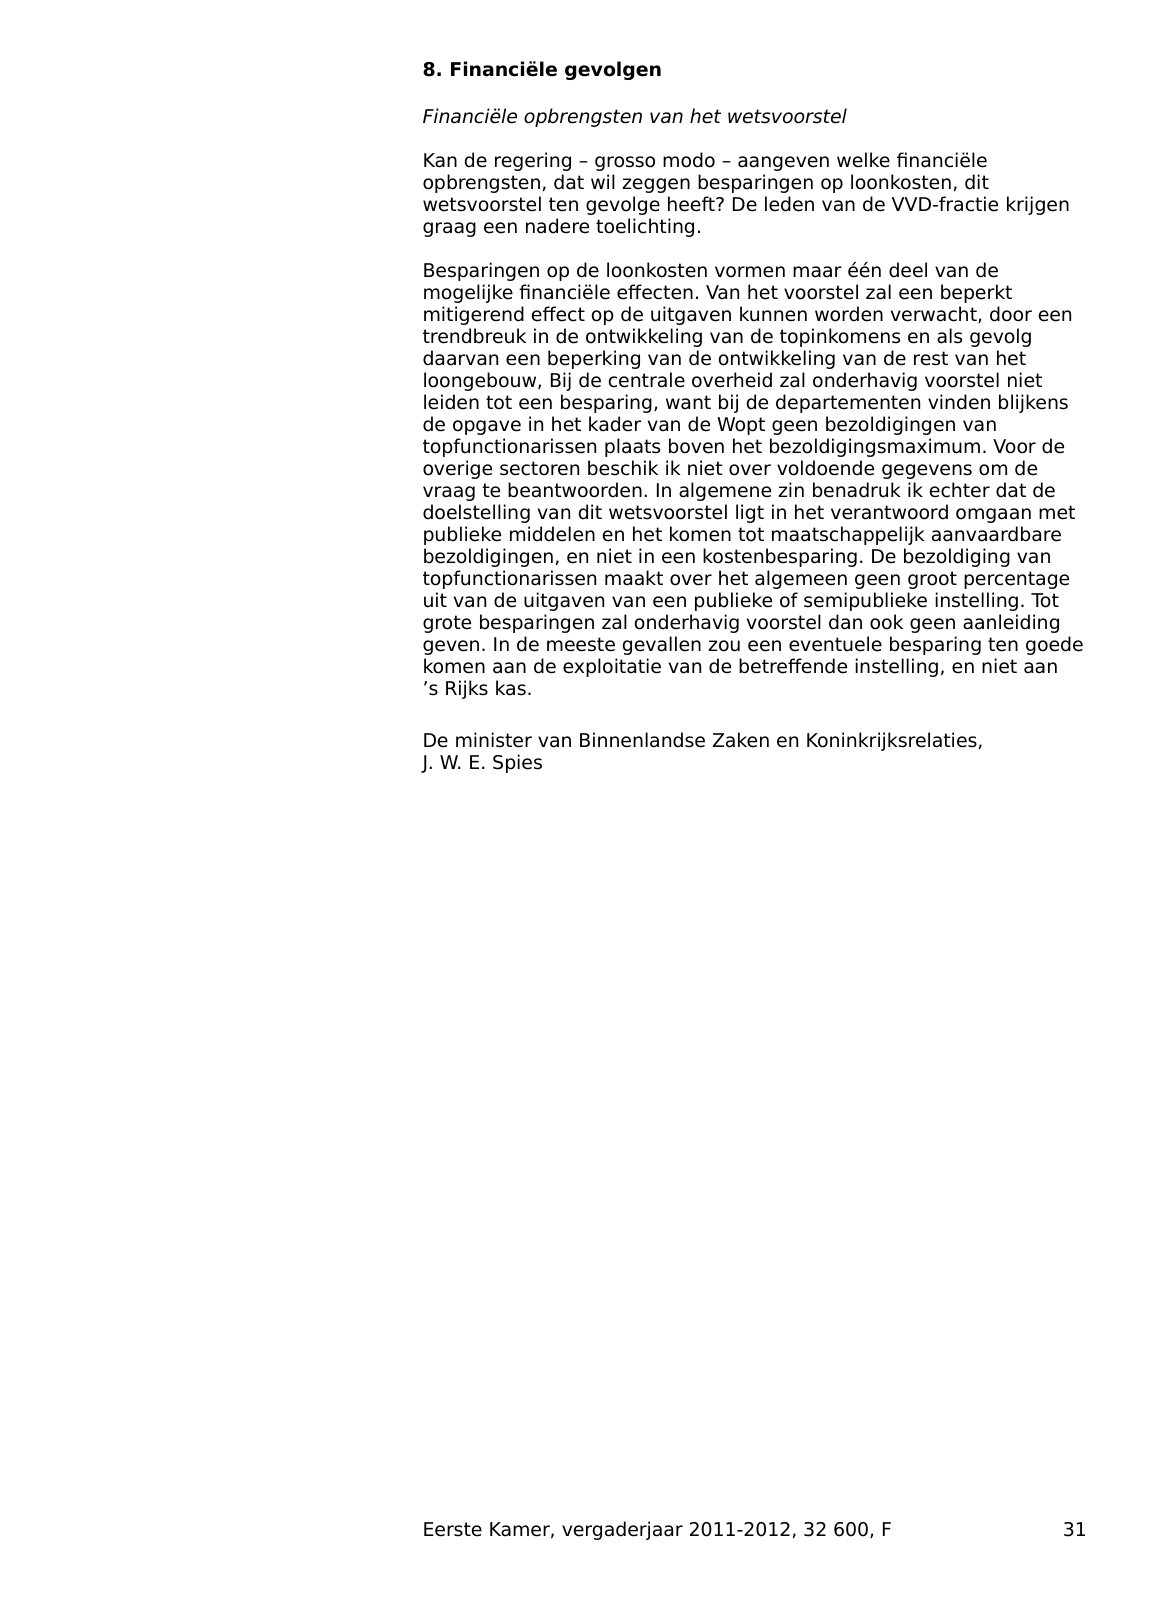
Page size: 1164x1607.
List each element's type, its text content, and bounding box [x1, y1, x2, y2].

text De minister van Binnenlandse Zaken en Koninkrijksrelaties, J. W. E. Spies [422, 730, 1087, 774]
subtitle 8. Financiële gevolgen [422, 59, 1087, 81]
text Kan de regering – grosso modo – aangeven welke financiële opbrengsten, dat wil zeggen besparingen op loonkosten, dit wetsvoorstel ten gevolge heeft? De leden van de VVD-fractie krijgen graag een nadere toelichting. [422, 150, 1087, 238]
subtitle Financiële opbrengsten van het wetsvoorstel [422, 106, 1087, 128]
text Besparingen op de loonkosten vormen maar één deel van de mogelijke financiële effecten. Van het voorstel zal een beperkt mitigerend effect op de uitgaven kunnen worden verwacht, door een trendbreuk in de ontwikkeling van de topinkomens en als gevolg daarvan een beperking van de ontwikkeling van de rest van het loongebouw, Bij de centrale overheid zal onderhavig voorstel niet leiden tot een besparing, want bij de departementen vinden blijkens de opgave in het kader van de Wopt geen bezoldigingen van topfunctionarissen plaats boven het bezoldigingsmaximum. Voor de overige sectoren beschik ik niet over voldoende gegevens om de vraag te beantwoorden. In algemene zin benadruk ik echter dat de doelstelling van dit wetsvoorstel ligt in het verantwoord omgaan met publieke middelen en het komen tot maatschappelijk aanvaardbare bezoldigingen, en niet in een kostenbesparing. De bezoldiging van topfunctionarissen maakt over het algemeen geen groot percentage uit van de uitgaven van een publieke of semipublieke instelling. Tot grote besparingen zal onderhavig voorstel dan ook geen aanleiding geven. In de meeste gevallen zou een eventuele besparing ten goede komen aan de exploitatie van de betreffende instelling, en niet aan ’s Rijks kas. [422, 260, 1087, 700]
